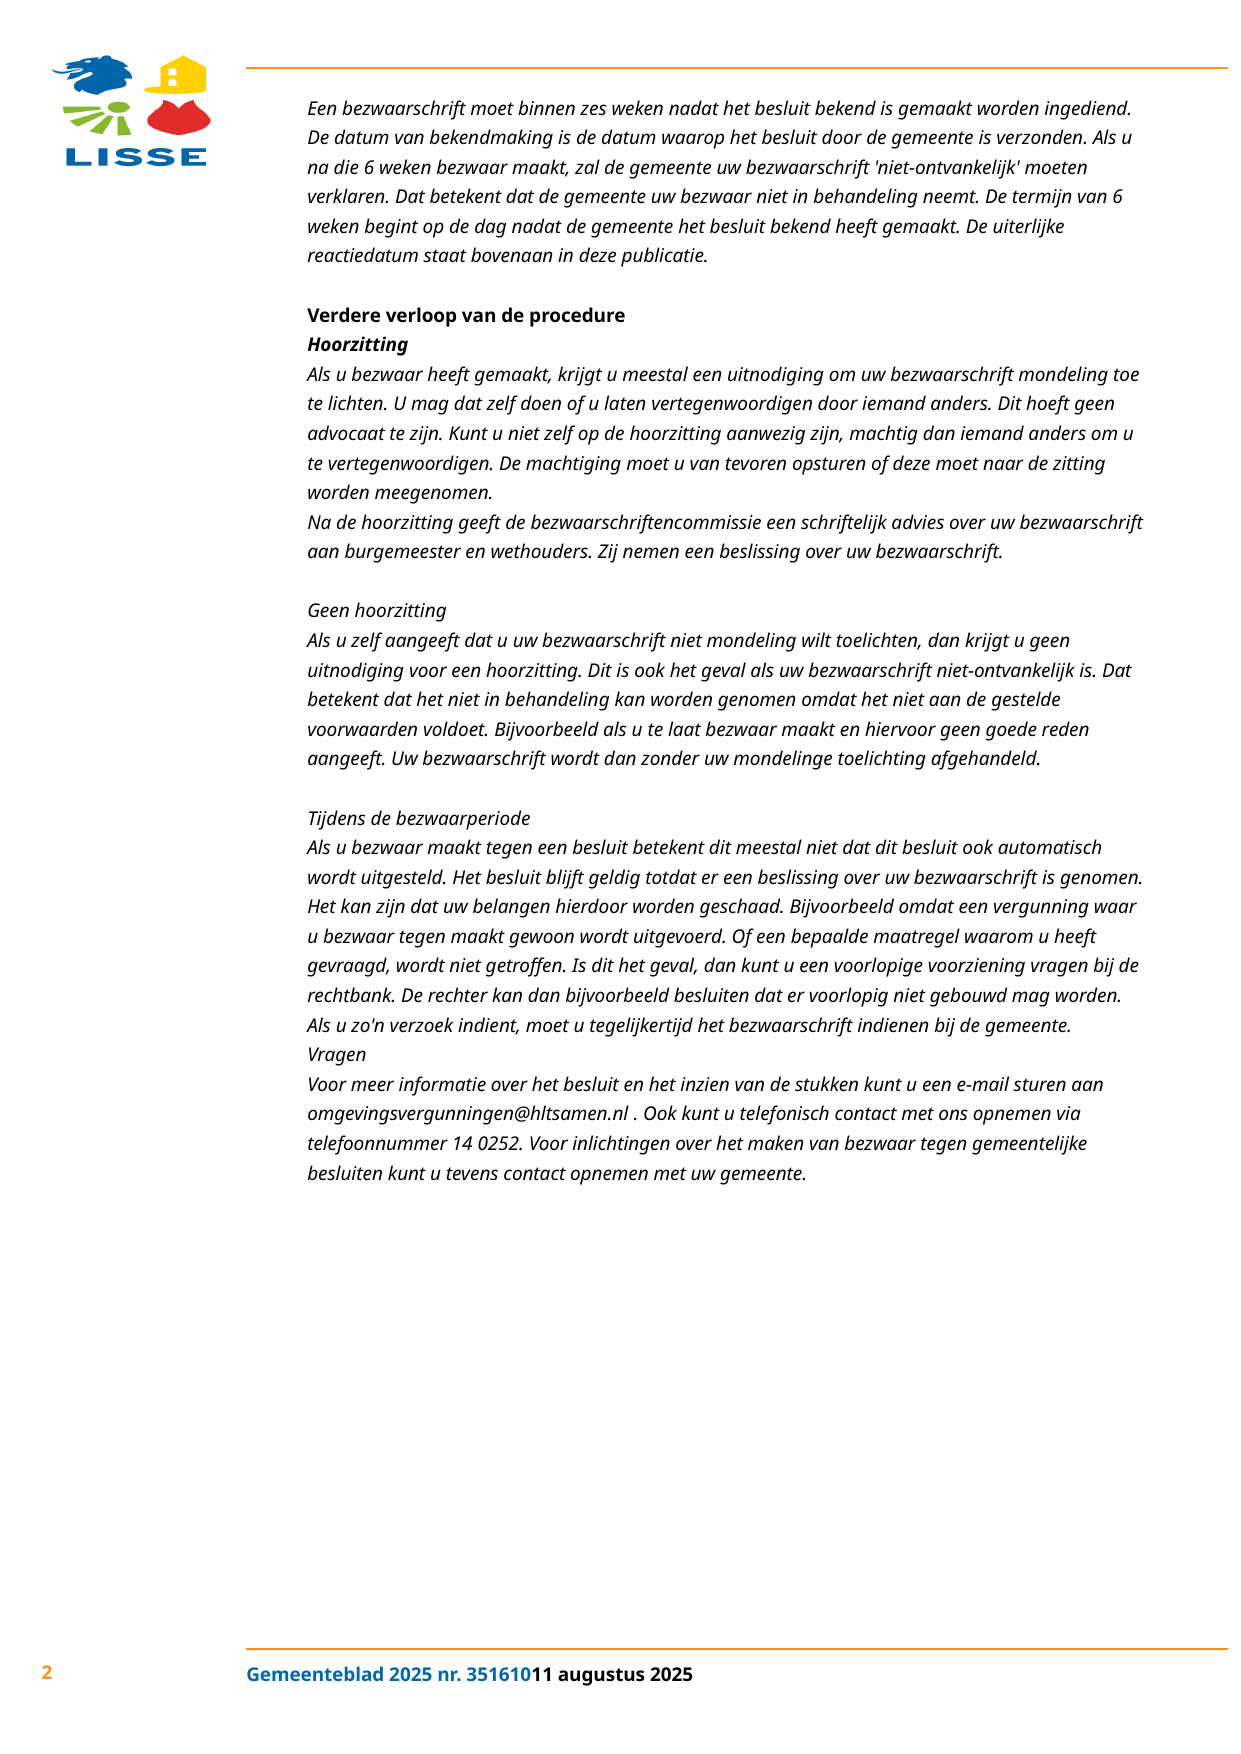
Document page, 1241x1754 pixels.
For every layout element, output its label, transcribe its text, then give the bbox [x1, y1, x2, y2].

list Als u bezwaar heeft gemaakt, krijgt u meestal een uitnodiging om uw bezwaarschrift mondeling toe te lichten. U mag dat zelf doen of u laten vertegenwoordigen door iemand anders. Dit hoeft geen advocaat te zijn. Kunt u niet zelf op de hoorzitting aanwezig zijn, machtig dan iemand anders om u te vertegenwoordigen. De machtiging moet u van tevoren opsturen of deze moet naar de zitting worden meegenomen. [248, 361, 1152, 505]
list Verdere verloop van de procedure [248, 302, 1152, 328]
list Een bezwaarschrift moet binnen zes weken nadat het besluit bekend is gemaakt worden ingediend. De datum van bekendmaking is de datum waarop het besluit door de gemeente is verzonden. Als u na die 6 weken bezwaar maakt, zal de gemeente uw bezwaarschrift 'niet-ontvankelijk' moeten verklaren. Dat betekent dat de gemeente uw bezwaar niet in behandeling neemt. De termijn van 6 weken begint op de dag nadat de gemeente het besluit bekend heeft gemaakt. De uiterlijke reactiedatum staat bovenaan in deze publicatie. [248, 95, 1152, 268]
list Tijdens de bezwaarperiode [248, 805, 1152, 831]
list Voor meer informatie over het besluit en het inzien van de stukken kunt u een e-mail sturen aan omgevingsvergunningen@hltsamen.nl . Ook kunt u telefonisch contact met ons opnemen via telefoonnummer 14 0252. Voor inlichtingen over het maken van bezwaar tegen gemeentelijke besluiten kunt u tevens contact opnemen met uw gemeente. [248, 1071, 1152, 1186]
list Hoorzitting [248, 331, 1152, 357]
list Als u bezwaar maakt tegen een besluit betekent dit meestal niet dat dit besluit ook automatisch wordt uitgesteld. Het besluit blijft geldig totdat er een beslissing over uw bezwaarschrift is genomen. Het kan zijn dat uw belangen hierdoor worden geschaad. Bijvoorbeeld omdat een vergunning waar u bezwaar tegen maakt gewoon wordt uitgevoerd. Of een bepaalde maatregel waarom u heeft gevraagd, wordt niet getroffen. Is dit het geval, dan kunt u een voorlopige voorziening vragen bij de rechtbank. De rechter kan dan bijvoorbeeld besluiten dat er voorlopig niet gebouwd mag worden. Als u zo'n verzoek indient, moet u tegelijkertijd het bezwaarschrift indienen bij de gemeente. [248, 834, 1152, 1038]
list Geen hoorzitting [248, 598, 1152, 623]
picture [41, 47, 231, 172]
list Na de hoorzitting geeft de bezwaarschriftencommissie een schriftelijk advies over uw bezwaarschrift aan burgemeester en wethouders. Zij nemen een beslissing over uw bezwaarschrift. [248, 509, 1152, 564]
list Vragen [248, 1041, 1152, 1067]
list Als u zelf aangeeft dat u uw bezwaarschrift niet mondeling wilt toelichten, dan krijgt u geen uitnodiging voor een hoorzitting. Dit is ook het geval als uw bezwaarschrift niet-ontvankelijk is. Dat betekent dat het niet in behandeling kan worden genomen omdat het niet aan de gestelde voorwaarden voldoet. Bijvoorbeeld als u te laat bezwaar maakt en hiervoor geen goede reden aangeeft. Uw bezwaarschrift wordt dan zonder uw mondelinge toelichting afgehandeld. [248, 627, 1152, 771]
